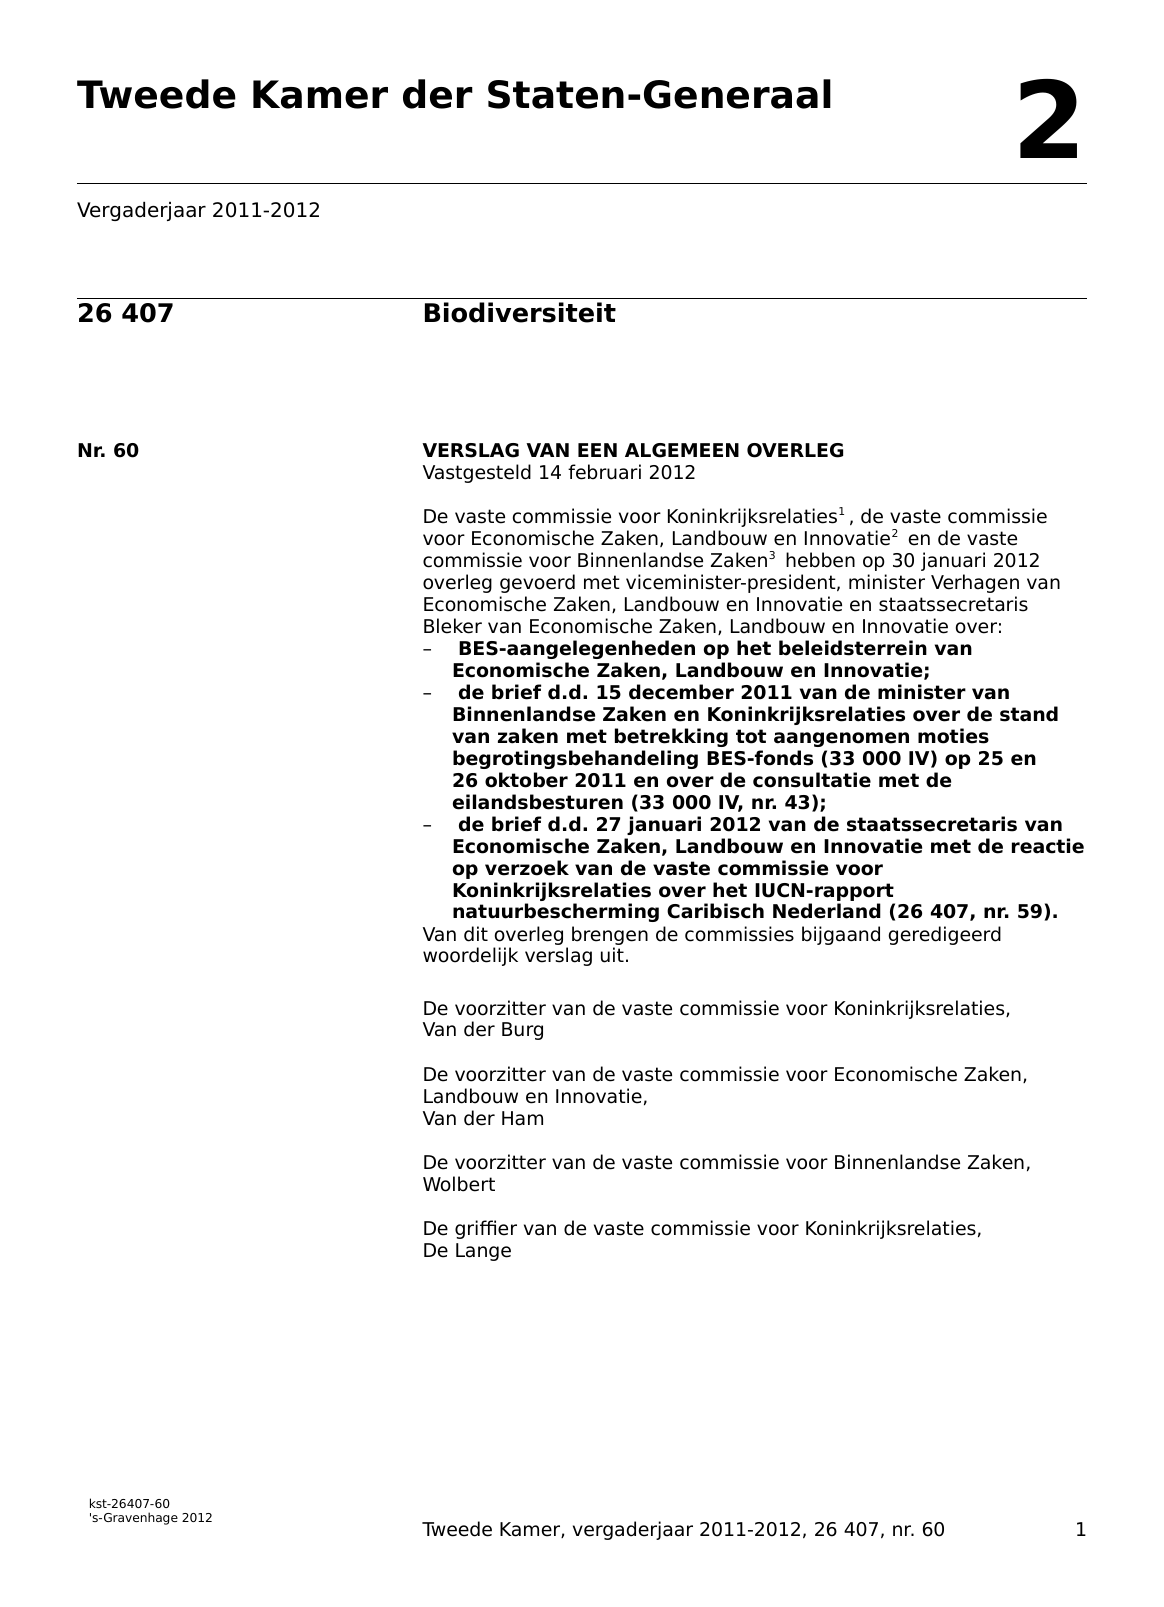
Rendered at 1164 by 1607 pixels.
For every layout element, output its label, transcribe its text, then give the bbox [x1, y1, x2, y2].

text Van dit overleg brengen de commissies bijgaand geredigeerd woordelijk verslag uit. [422, 923, 1087, 967]
text – de brief d.d. 27 januari 2012 van de staatssecretaris van Economische Zaken, Landbouw en Innovatie met de reactie op verzoek van de vaste commissie voor Koninkrijksrelaties over het IUCN-rapport natuurbescherming Caribisch Nederland (26 407, nr. 59). [422, 813, 1087, 923]
subtitle Nr. 60 VERSLAG VAN EEN ALGEMEEN OVERLEG [77, 440, 1087, 462]
text De griffier van de vaste commissie voor Koninkrijksrelaties, De Lange [422, 1218, 1087, 1262]
text 's-Gravenhage 2012 [88, 1511, 323, 1525]
table_header 2 [886, 59, 1087, 183]
text Vastgesteld 14 februari 2012 [422, 462, 1087, 484]
text De voorzitter van de vaste commissie voor Economische Zaken, Landbouw en Innovatie, Van der Ham [422, 1063, 1087, 1129]
text De voorzitter van de vaste commissie voor Binnenlandse Zaken, Wolbert [422, 1152, 1087, 1196]
text – de brief d.d. 15 december 2011 van de minister van Binnenlandse Zaken en Koninkrijksrelaties over de stand van zaken met betrekking tot aangenomen moties begrotingsbehandeling BES-fonds (33 000 IV) op 25 en 26 oktober 2011 en over de consultatie met de eilandsbesturen (33 000 IV, nr. 43); [422, 682, 1087, 813]
table_cell Vergaderjaar 2011-2012 [77, 184, 1087, 298]
text – BES-aangelegenheden op het beleidsterrein van Economische Zaken, Landbouw en Innovatie; [422, 638, 1087, 682]
text kst-26407-60 [88, 1497, 323, 1511]
table_header Tweede Kamer der Staten-Generaal [77, 59, 886, 183]
subtitle 26 407 Biodiversiteit [77, 299, 1087, 329]
text De voorzitter van de vaste commissie voor Koninkrijksrelaties, Van der Burg [422, 997, 1087, 1041]
text De vaste commissie voor Koninkrijksrelaties, de vaste commissie voor Economische Zaken, Landbouw en Innovatie en de vaste commissie voor Binnenlandse Zaken hebben op 30 januari 2012 overleg gevoerd met viceminister-president, minister Verhagen van Economische Zaken, Landbouw en Innovatie en staatssecretaris Bleker van Economische Zaken, Landbouw en Innovatie over: [422, 506, 1087, 638]
